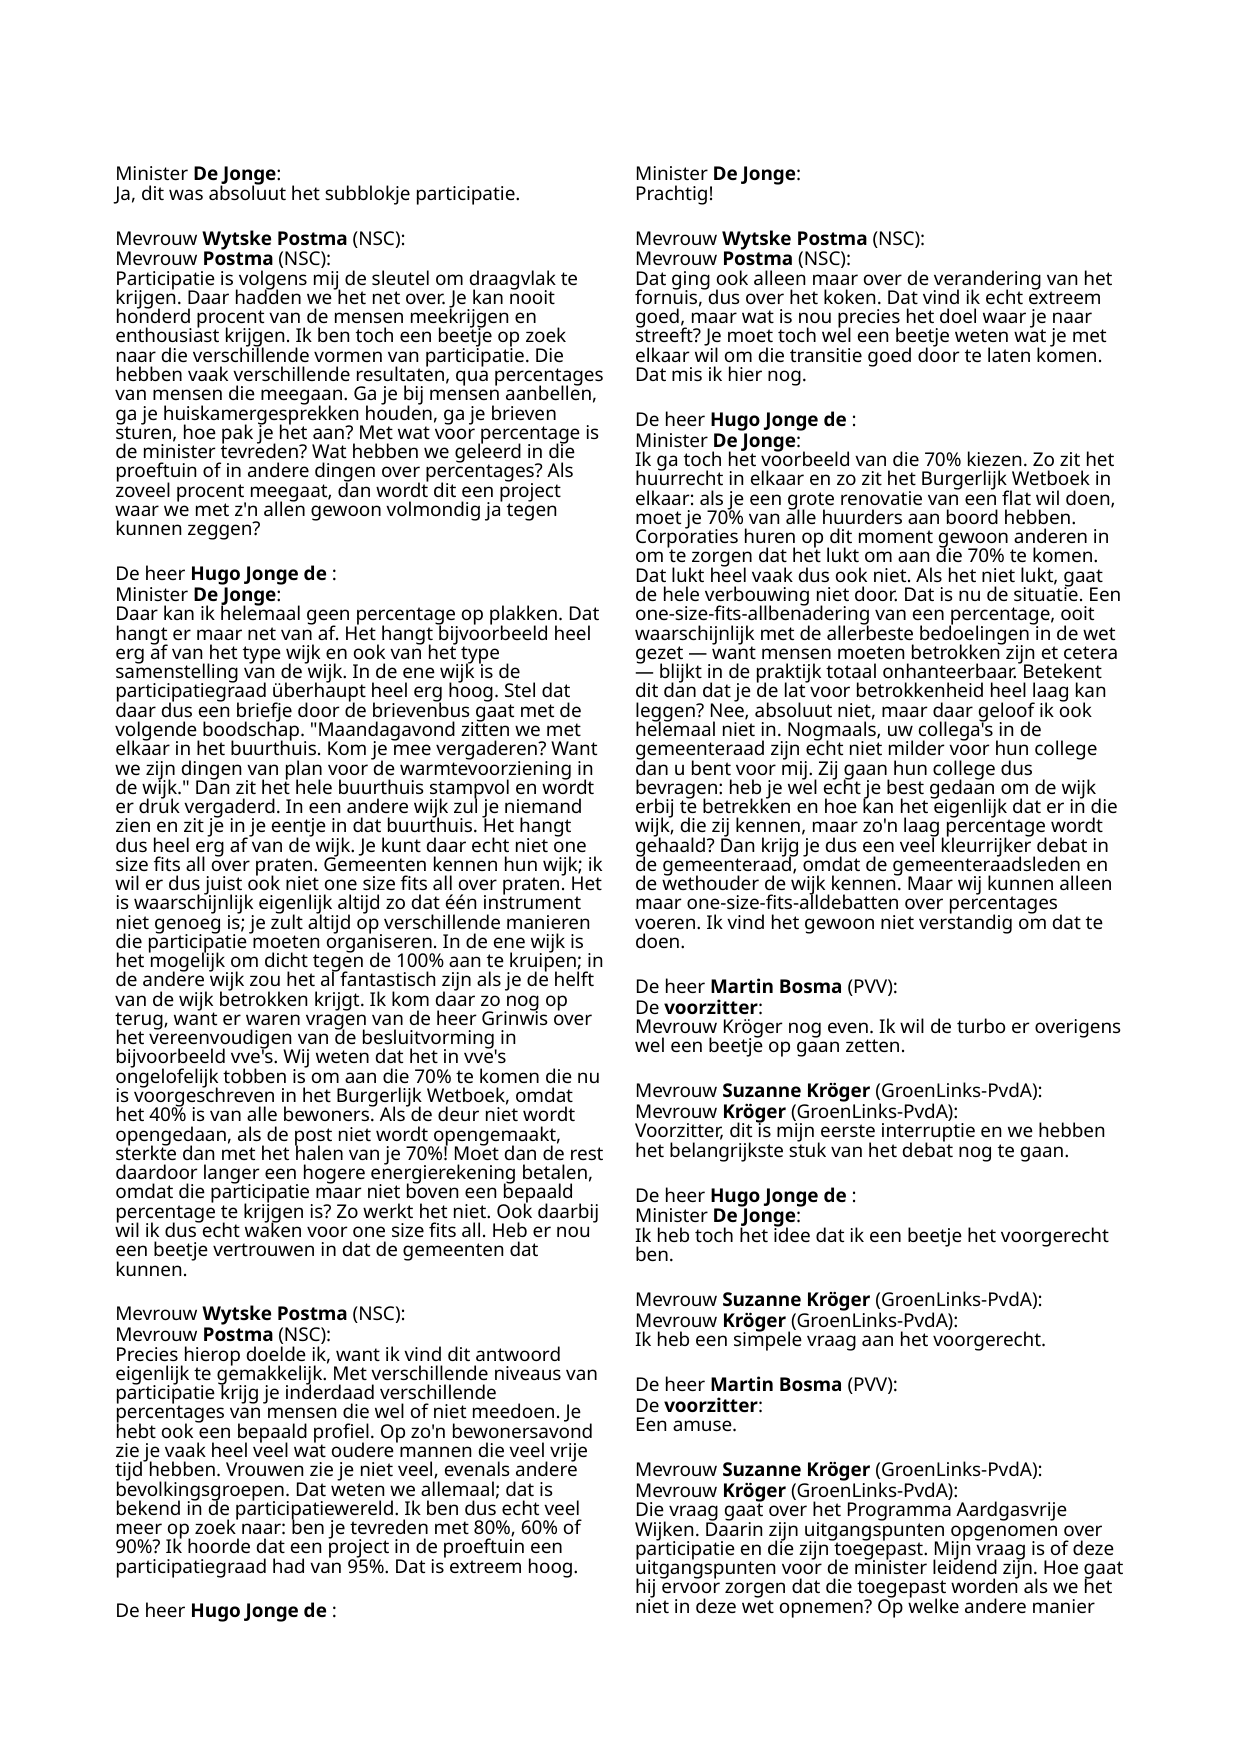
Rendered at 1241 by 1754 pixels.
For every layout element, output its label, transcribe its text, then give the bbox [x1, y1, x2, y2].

text Participatie is volgens mij de sleutel om draagvlak te krijgen. Daar hadden we het net over. Je kan nooit honderd procent van de mensen meekrijgen en enthousiast krijgen. Ik ben toch een beetje op zoek naar die verschillende vormen van participatie. Die hebben vaak verschillende resultaten, qua percentages van mensen die meegaan. Ga je bij mensen aanbellen, ga je huiskamergesprekken houden, ga je brieven sturen, hoe pak je het aan? Met wat voor percentage is de minister tevreden? Wat hebben we geleerd in die proeftuin of in andere dingen over percentages? Als zoveel procent meegaat, dan wordt dit een project waar we met z'n allen gewoon volmondig ja tegen kunnen zeggen? [115, 270, 605, 539]
text Mevrouw Wytske Postma (NSC): [115, 225, 605, 250]
text Mevrouw Kröger (GroenLinks-PvdA): [635, 1482, 1125, 1501]
text Mevrouw Kröger (GroenLinks-PvdA): [635, 1312, 1125, 1331]
text Mevrouw Suzanne Kröger (GroenLinks-PvdA): [635, 1286, 1125, 1312]
text Precies hierop doelde ik, want ik vind dit antwoord eigenlijk te gemakkelijk. Met verschillende niveaus van participatie krijg je inderdaad verschillende percentages van mensen die wel of niet meedoen. Je hebt ook een bepaald profiel. Op zo'n bewonersavond zie je vaak heel veel wat oudere mannen die veel vrije tijd hebben. Vrouwen zie je niet veel, evenals andere bevolkingsgroepen. Dat weten we allemaal; dat is bekend in de participatiewereld. Ik ben dus echt veel meer op zoek naar: ben je tevreden met 80%, 60% of 90%? Ik hoorde dat een project in de proeftuin een participatiegraad had van 95%. Dat is extreem hoog. [115, 1346, 605, 1577]
text Mevrouw Suzanne Kröger (GroenLinks-PvdA): [635, 1456, 1125, 1482]
text Die vraag gaat over het Programma Aardgasvrije Wijken. Daarin zijn uitgangspunten opgenomen over participatie en die zijn toegepast. Mijn vraag is of deze uitgangspunten voor de minister leidend zijn. Hoe gaat hij ervoor zorgen dat die toegepast worden als we het niet in deze wet opnemen? Op welke andere manier [635, 1501, 1125, 1617]
text Minister De Jonge: [635, 1207, 1125, 1227]
text Ik heb toch het idee dat ik een beetje het voorgerecht ben. [635, 1227, 1125, 1265]
text Ik heb een simpele vraag aan het voorgerecht. [635, 1331, 1125, 1350]
text Prachtig! [635, 184, 1125, 204]
text Mevrouw Kröger nog even. Ik wil de turbo er overigens wel een beetje op gaan zetten. [635, 1018, 1125, 1057]
text De heer Hugo Jonge de : [115, 1598, 605, 1623]
text Daar kan ik helemaal geen percentage op plakken. Dat hangt er maar net van af. Het hangt bijvoorbeeld heel erg af van het type wijk en ook van het type samenstelling van de wijk. In de ene wijk is de participatiegraad überhaupt heel erg hoog. Stel dat daar dus een briefje door de brievenbus gaat met de volgende boodschap. "Maandagavond zitten we met elkaar in het buurthuis. Kom je mee vergaderen? Want we zijn dingen van plan voor de warmtevoorziening in de wijk." Dan zit het hele buurthuis stampvol en wordt er druk vergaderd. In een andere wijk zul je niemand zien en zit je in je eentje in dat buurthuis. Het hangt dus heel erg af van de wijk. Je kunt daar echt niet one size fits all over praten. Gemeenten kennen hun wijk; ik wil er dus juist ook niet one size fits all over praten. Het is waarschijnlijk eigenlijk altijd zo dat één instrument niet genoeg is; je zult altijd op verschillende manieren die participatie moeten organiseren. In de ene wijk is het mogelijk om dicht tegen de 100% aan te kruipen; in de andere wijk zou het al fantastisch zijn als je de helft van de wijk betrokken krijgt. Ik kom daar zo nog op terug, want er waren vragen van de heer Grinwis over het vereenvoudigen van de besluitvorming in bijvoorbeeld vve's. Wij weten dat het in vve's ongelofelijk tobben is om aan die 70% te komen die nu is voorgeschreven in het Burgerlijk Wetboek, omdat het 40% is van alle bewoners. Als de deur niet wordt opengedaan, als de post niet wordt opengemaakt, sterkte dan met het halen van je 70%! Moet dan de rest daardoor langer een hogere energierekening betalen, omdat die participatie maar niet boven een bepaald percentage te krijgen is? Zo werkt het niet. Ook daarbij wil ik dus echt waken voor one size fits all. Heb er nou een beetje vertrouwen in dat de gemeenten dat kunnen. [115, 605, 605, 1280]
text Dat ging ook alleen maar over de verandering van het fornuis, dus over het koken. Dat vind ik echt extreem goed, maar wat is nou precies het doel waar je naar streeft? Je moet toch wel een beetje weten wat je met elkaar wil om die transitie goed door te laten komen. Dat mis ik hier nog. [635, 270, 1125, 385]
text De heer Hugo Jonge de : [635, 406, 1125, 432]
text De voorzitter: [635, 999, 1125, 1018]
text Mevrouw Wytske Postma (NSC): [635, 225, 1125, 250]
text Minister De Jonge: [635, 165, 1125, 184]
text Minister De Jonge: [115, 165, 605, 184]
text Mevrouw Suzanne Kröger (GroenLinks-PvdA): [635, 1077, 1125, 1103]
text Ik ga toch het voorbeeld van die 70% kiezen. Zo zit het huurrecht in elkaar en zo zit het Burgerlijk Wetboek in elkaar: als je een grote renovatie van een flat wil doen, moet je 70% van alle huurders aan boord hebben. Corporaties huren op dit moment gewoon anderen in om te zorgen dat het lukt om aan die 70% te komen. Dat lukt heel vaak dus ook niet. Als het niet lukt, gaat de hele verbouwing niet door. Dat is nu de situatie. Een one-size-fits-allbenadering van een percentage, ooit waarschijnlijk met de allerbeste bedoelingen in de wet gezet — want mensen moeten betrokken zijn et cetera — blijkt in de praktijk totaal onhanteerbaar. Betekent dit dan dat je de lat voor betrokkenheid heel laag kan leggen? Nee, absoluut niet, maar daar geloof ik ook helemaal niet in. Nogmaals, uw collega's in de gemeenteraad zijn echt niet milder voor hun college dan u bent voor mij. Zij gaan hun college dus bevragen: heb je wel echt je best gedaan om de wijk erbij te betrekken en hoe kan het eigenlijk dat er in die wijk, die zij kennen, maar zo'n laag percentage wordt gehaald? Dan krijg je dus een veel kleurrijker debat in de gemeenteraad, omdat de gemeenteraadsleden en de wethouder de wijk kennen. Maar wij kunnen alleen maar one-size-fits-alldebatten over percentages voeren. Ik vind het gewoon niet verstandig om dat te doen. [635, 451, 1125, 952]
text De heer Hugo Jonge de : [635, 1182, 1125, 1207]
text De heer Martin Bosma (PVV): [635, 1371, 1125, 1397]
text De heer Martin Bosma (PVV): [635, 973, 1125, 999]
text De voorzitter: [635, 1397, 1125, 1416]
text Minister De Jonge: [635, 432, 1125, 451]
text De heer Hugo Jonge de : [115, 560, 605, 586]
text Ja, dit was absoluut het subblokje participatie. [115, 184, 605, 204]
text Mevrouw Postma (NSC): [115, 1326, 605, 1346]
text Minister De Jonge: [115, 586, 605, 605]
text Mevrouw Kröger (GroenLinks-PvdA): [635, 1103, 1125, 1122]
text Mevrouw Postma (NSC): [635, 250, 1125, 270]
text Mevrouw Postma (NSC): [115, 250, 605, 270]
text Voorzitter, dit is mijn eerste interruptie en we hebben het belangrijkste stuk van het debat nog te gaan. [635, 1122, 1125, 1161]
text Een amuse. [635, 1416, 1125, 1436]
text Mevrouw Wytske Postma (NSC): [115, 1301, 605, 1326]
